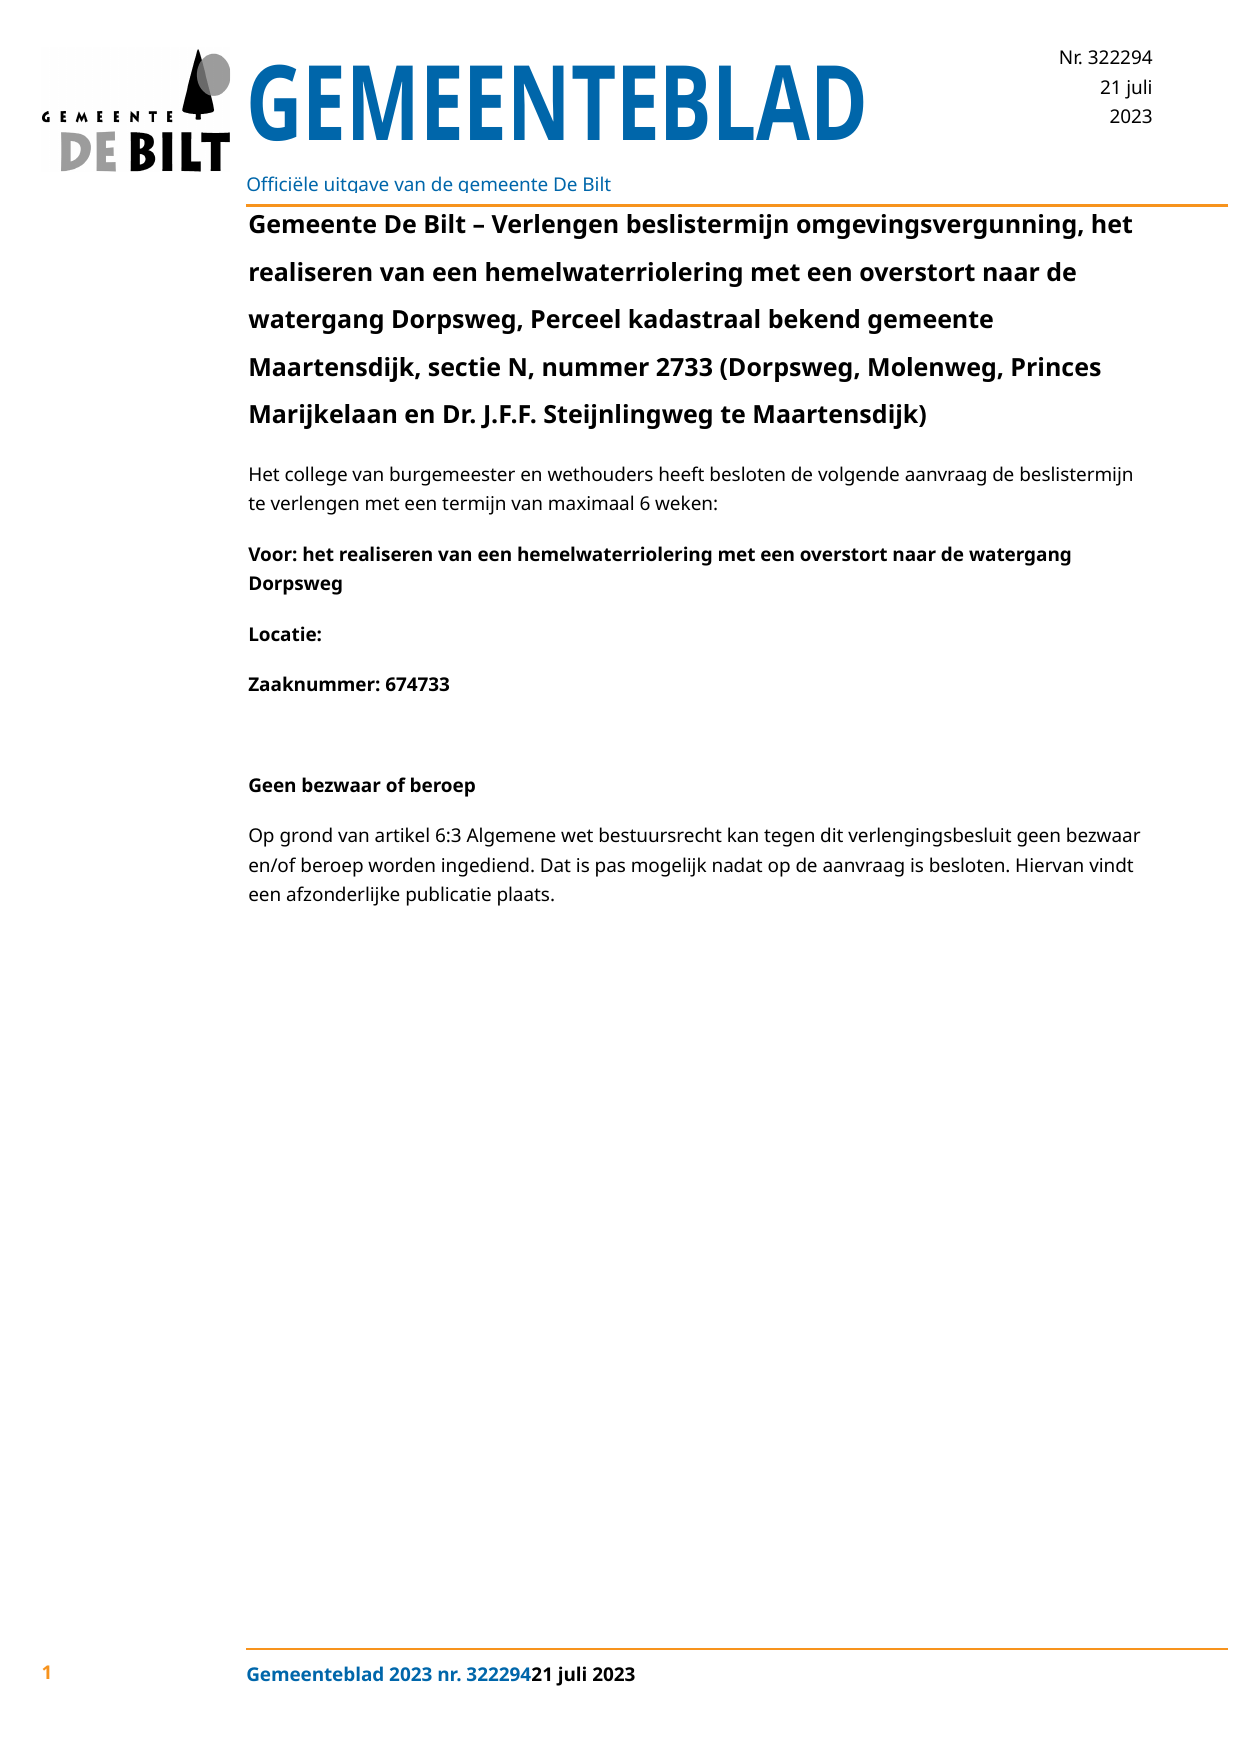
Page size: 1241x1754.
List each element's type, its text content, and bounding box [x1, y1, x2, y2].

text Gemeente De Bilt – Verlengen beslistermijn omgevingsvergunning, het realiseren van een hemelwaterriolering met een overstort naar de watergang Dorpsweg, Perceel kadastraal bekend gemeente Maartensdijk, sectie N, nummer 2733 (Dorpsweg, Molenweg, Princes Marijkelaan en Dr. J.F.F. Steijnlingweg te Maartensdijk) [248, 207, 1152, 431]
text Op grond van artikel 6:3 Algemene wet bestuursrecht kan tegen dit verlengingsbesluit geen bezwaar en/of beroep worden ingediend. Dat is pas mogelijk nadat op de aanvraag is besloten. Hiervan vindt een afzonderlijke publicatie plaats. [248, 822, 1152, 907]
text Locatie: [248, 621, 1152, 646]
text Geen bezwaar of beroep [248, 772, 1152, 798]
picture [41, 47, 231, 172]
text Voor: het realiseren van een hemelwaterriolering met een overstort naar de watergang Dorpsweg [248, 541, 1152, 596]
text Zaaknummer: 674733 [248, 671, 1152, 697]
text Het college van burgemeester en wethouders heeft besloten de volgende aanvraag de beslistermijn te verlengen met een termijn van maximaal 6 weken: [248, 461, 1152, 516]
